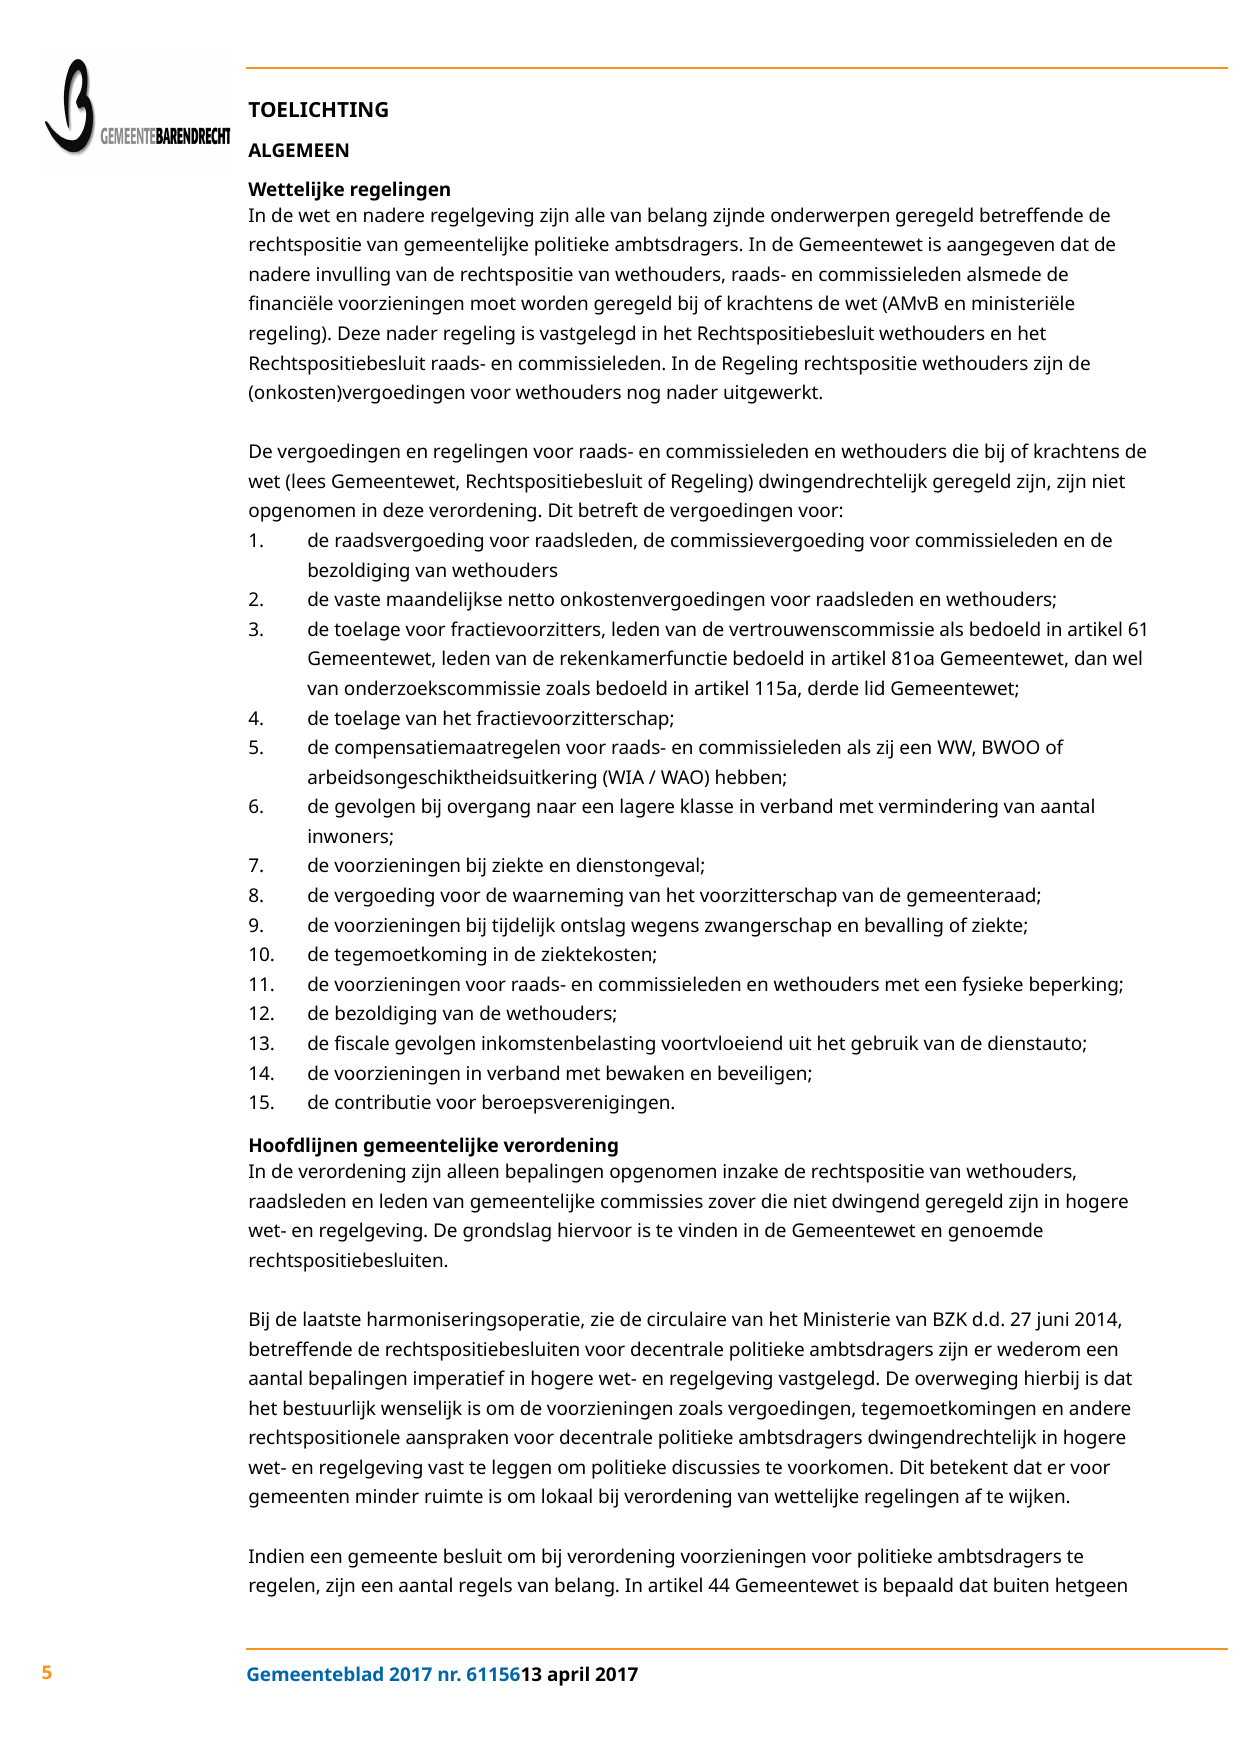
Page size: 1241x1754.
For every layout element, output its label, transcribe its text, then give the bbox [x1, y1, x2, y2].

list de contributie voor beroepsverenigingen. [248, 1089, 1152, 1115]
list de voorzieningen bij ziekte en dienstongeval; [248, 853, 1152, 878]
text In de wet en nadere regelgeving zijn alle van belang zijnde onderwerpen geregeld betreffende de rechtspositie van gemeentelijke politieke ambtsdragers. In de Gemeentewet is aangegeven dat de nadere invulling van de rechtspositie van wethouders, raads- en commissieleden alsmede de financiële voorzieningen moet worden geregeld bij of krachtens de wet (AMvB en ministeriële regeling). Deze nader regeling is vastgelegd in het Rechtspositiebesluit wethouders en het Rechtspositiebesluit raads- en commissieleden. In de Regeling rechtspositie wethouders zijn de (onkosten)vergoedingen voor wethouders nog nader uitgewerkt. [248, 202, 1152, 405]
list de toelage voor fractievoorzitters, leden van de vertrouwenscommissie als bedoeld in artikel 61 Gemeentewet, leden van de rekenkamerfunctie bedoeld in artikel 81oa Gemeentewet, dan wel van onderzoekscommissie zoals bedoeld in artikel 115a, derde lid Gemeentewet; [248, 616, 1152, 701]
list de fiscale gevolgen inkomstenbelasting voortvloeiend uit het gebruik van de dienstauto; [248, 1030, 1152, 1056]
list de voorzieningen in verband met bewaken en beveiligen; [248, 1060, 1152, 1086]
picture [41, 47, 231, 172]
list de vergoeding voor de waarneming van het voorzitterschap van de gemeenteraad; [248, 882, 1152, 908]
list de gevolgen bij overgang naar een lagere klasse in verband met vermindering van aantal inwoners; [248, 793, 1152, 849]
list de tegemoetkoming in de ziektekosten; [248, 941, 1152, 967]
text Wettelijke regelingen [248, 176, 1152, 202]
list de voorzieningen bij tijdelijk ontslag wegens zwangerschap en bevalling of ziekte; [248, 912, 1152, 938]
text Indien een gemeente besluit om bij verordening voorzieningen voor politieke ambtsdragers te regelen, zijn een aantal regels van belang. In artikel 44 Gemeentewet is bepaald dat buiten hetgeen [248, 1543, 1152, 1598]
list de raadsvergoeding voor raadsleden, de commissievergoeding voor commissieleden en de bezoldiging van wethouders [248, 527, 1152, 583]
text TOELICHTING [248, 95, 1152, 123]
text Hoofdlijnen gemeentelijke verordening [248, 1132, 1152, 1158]
text Bij de laatste harmoniseringsoperatie, zie de circulaire van het Ministerie van BZK d.d. 27 juni 2014, betreffende de rechtspositiebesluiten voor decentrale politieke ambtsdragers zijn er wederom een aantal bepalingen imperatief in hogere wet- en regelgeving vastgelegd. De overweging hierbij is dat het bestuurlijk wenselijk is om de voorzieningen zoals vergoedingen, tegemoetkomingen en andere rechtspositionele aanspraken voor decentrale politieke ambtsdragers dwingendrechtelijk in hogere wet- en regelgeving vast te leggen om politieke discussies te voorkomen. Dit betekent dat er voor gemeenten minder ruimte is om lokaal bij verordening van wettelijke regelingen af te wijken. [248, 1306, 1152, 1509]
text De vergoedingen en regelingen voor raads- en commissieleden en wethouders die bij of krachtens de wet (lees Gemeentewet, Rechtspositiebesluit of Regeling) dwingendrechtelijk geregeld zijn, zijn niet opgenomen in deze verordening. Dit betreft de vergoedingen voor: [248, 438, 1152, 523]
list de voorzieningen voor raads- en commissieleden en wethouders met een fysieke beperking; [248, 971, 1152, 997]
list de toelage van het fractievoorzitterschap; [248, 705, 1152, 731]
text In de verordening zijn alleen bepalingen opgenomen inzake de rechtspositie van wethouders, raadsleden en leden van gemeentelijke commissies zover die niet dwingend geregeld zijn in hogere wet- en regelgeving. De grondslag hiervoor is te vinden in de Gemeentewet en genoemde rechtspositiebesluiten. [248, 1158, 1152, 1273]
list de vaste maandelijkse netto onkostenvergoedingen voor raadsleden en wethouders; [248, 586, 1152, 612]
text ALGEMEEN [248, 137, 1152, 163]
list de compensatiemaatregelen voor raads- en commissieleden als zij een WW, BWOO of arbeidsongeschiktheidsuitkering (WIA / WAO) hebben; [248, 734, 1152, 790]
list de bezoldiging van de wethouders; [248, 1001, 1152, 1026]
